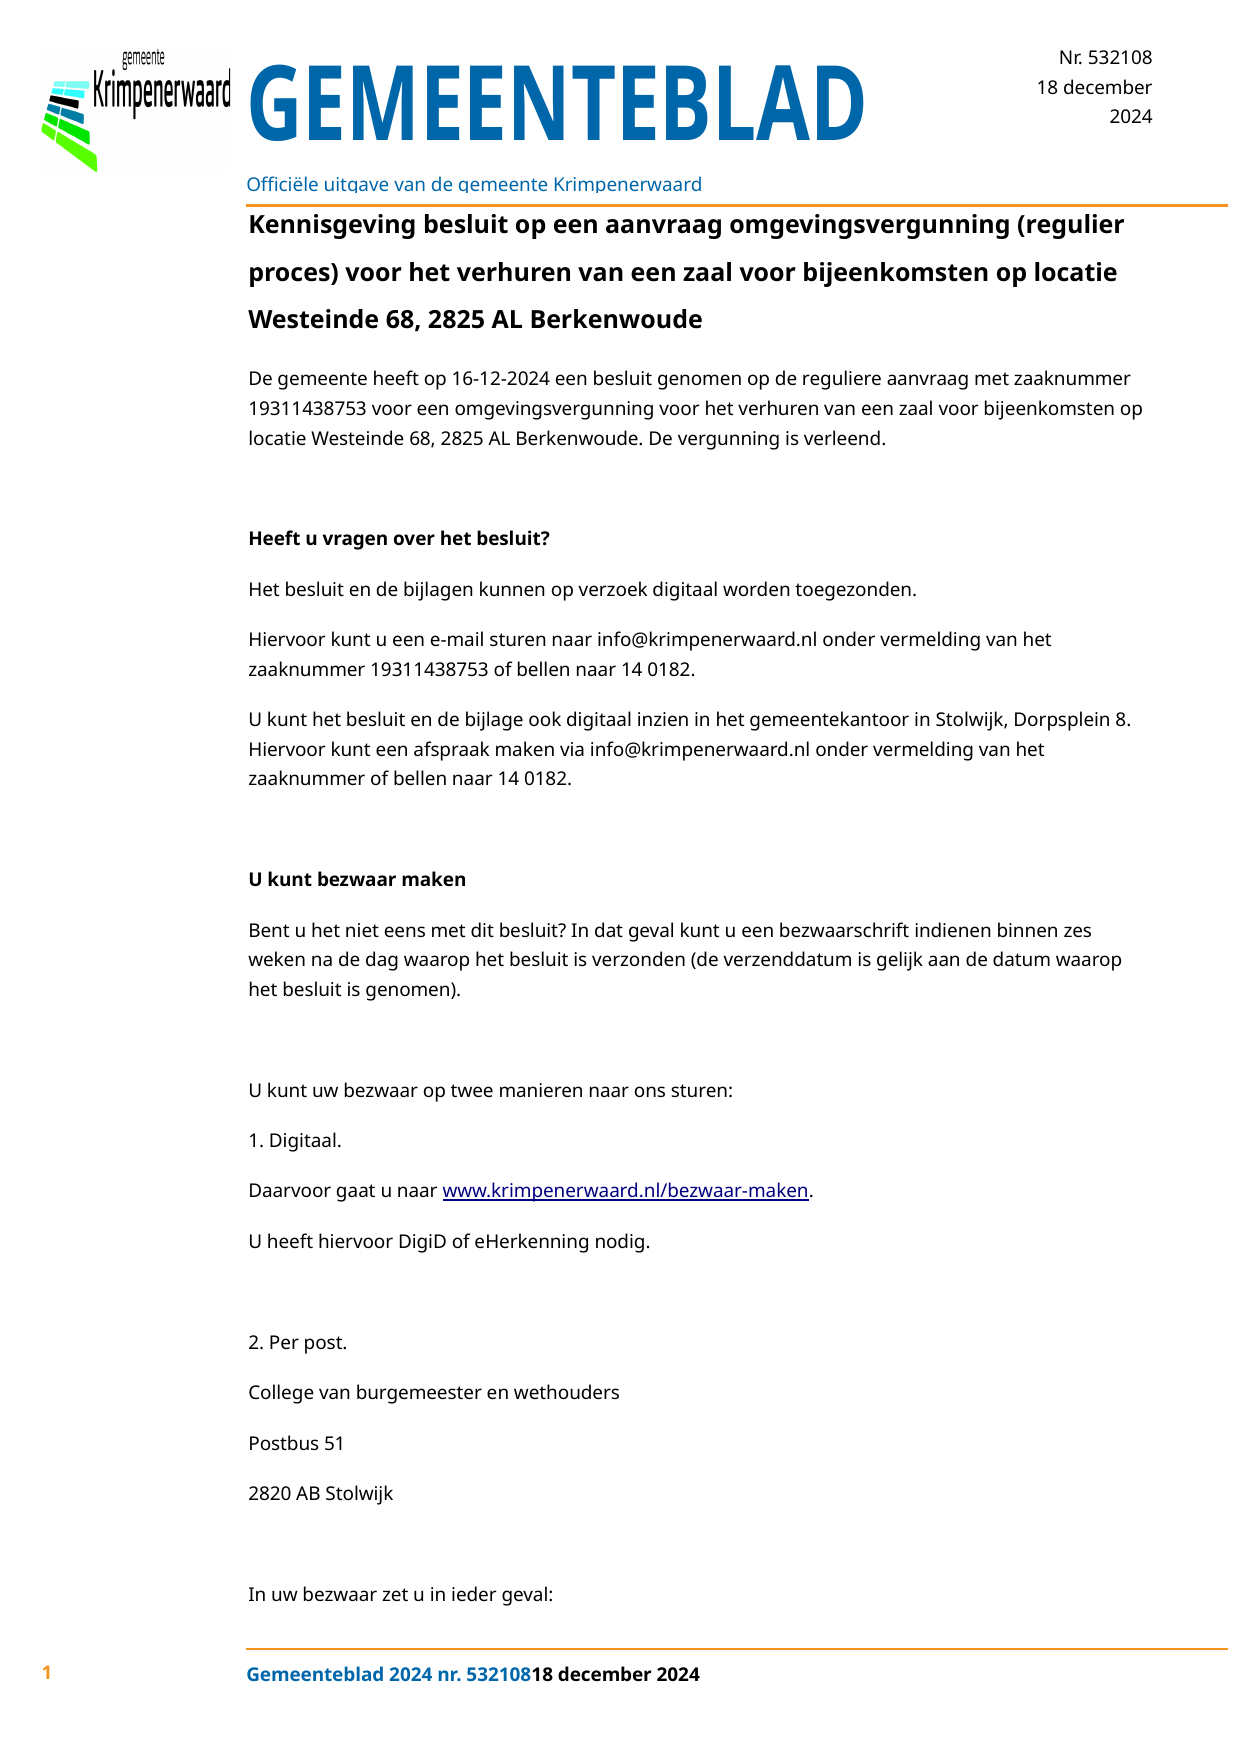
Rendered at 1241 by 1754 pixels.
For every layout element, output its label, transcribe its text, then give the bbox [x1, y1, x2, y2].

text U kunt uw bezwaar op twee manieren naar ons sturen: [248, 1077, 1152, 1102]
text U kunt het besluit en de bijlage ook digitaal inzien in het gemeentekantoor in Stolwijk, Dorpsplein 8. Hiervoor kunt een afspraak maken via info@krimpenerwaard.nl onder vermelding van het zaaknummer of bellen naar 14 0182. [248, 706, 1152, 791]
text 1. Digitaal. [248, 1127, 1152, 1153]
text Heeft u vragen over het besluit? [248, 526, 1152, 551]
text In uw bezwaar zet u in ieder geval: [248, 1581, 1152, 1607]
text Daarvoor gaat u naar www.krimpenerwaard.nl/bezwaar-maken. [248, 1178, 1152, 1203]
text De gemeente heeft op 16-12-2024 een besluit genomen op de reguliere aanvraag met zaaknummer 19311438753 voor een omgevingsvergunning voor het verhuren van een zaal voor bijeenkomsten op locatie Westeinde 68, 2825 AL Berkenwoude. De vergunning is verleend. [248, 366, 1152, 450]
text Kennisgeving besluit op een aanvraag omgevingsvergunning (regulier proces) voor het verhuren van een zaal voor bijeenkomsten op locatie Westeinde 68, 2825 AL Berkenwoude [248, 207, 1152, 336]
text Bent u het niet eens met dit besluit? In dat geval kunt u een bezwaarschrift indienen binnen zes weken na de dag waarop het besluit is verzonden (de verzenddatum is gelijk aan de datum waarop het besluit is genomen). [248, 917, 1152, 1002]
text U kunt bezwaar maken [248, 866, 1152, 892]
text Het besluit en de bijlagen kunnen op verzoek digitaal worden toegezonden. [248, 576, 1152, 602]
text College van burgemeester en wethouders [248, 1379, 1152, 1405]
text U heeft hiervoor DigiD of eHerkenning nodig. [248, 1228, 1152, 1254]
text 2. Per post. [248, 1329, 1152, 1354]
text Hiervoor kunt u een e-mail sturen naar info@krimpenerwaard.nl onder vermelding van het zaaknummer 19311438753 of bellen naar 14 0182. [248, 626, 1152, 682]
text 2820 AB Stolwijk [248, 1480, 1152, 1506]
text Postbus 51 [248, 1430, 1152, 1455]
picture [41, 47, 231, 172]
